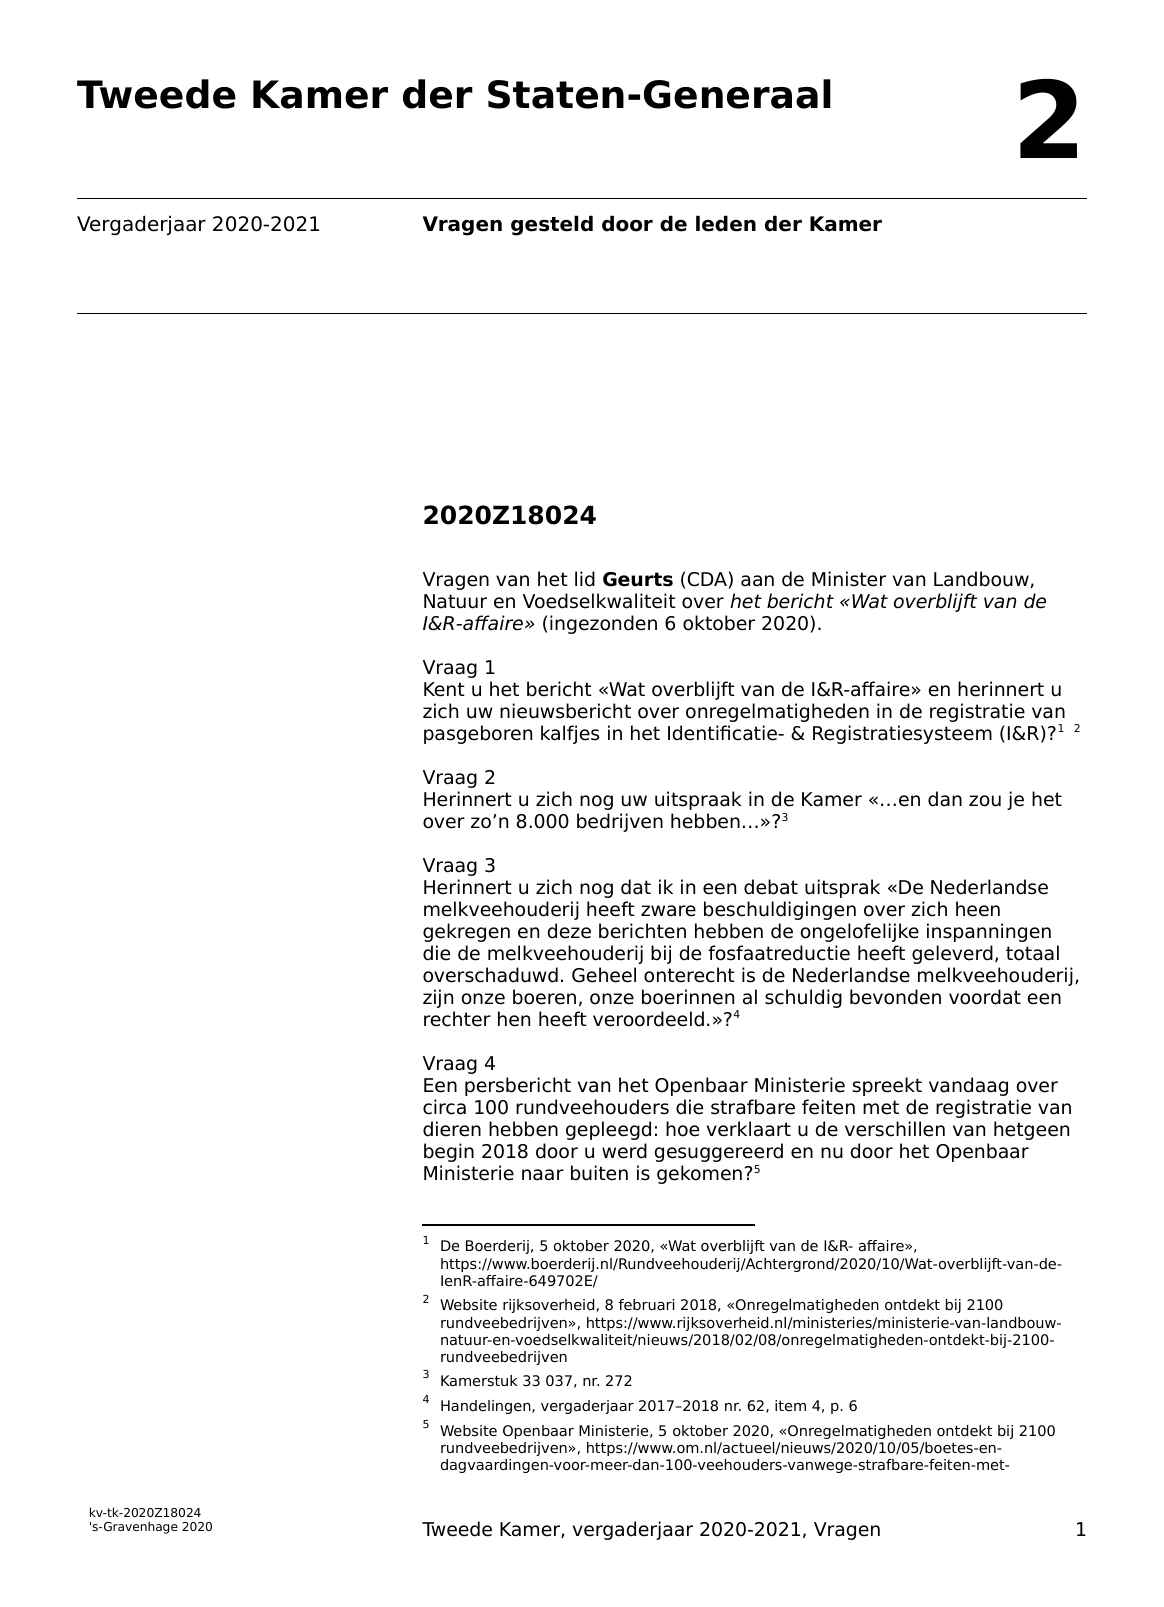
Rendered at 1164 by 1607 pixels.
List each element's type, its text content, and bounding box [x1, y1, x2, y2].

text Vragen van het lid Geurts (CDA) aan de Minister van Landbouw, Natuur en Voedselkwaliteit over het bericht «Wat overblijft van de I&R-affaire» (ingezonden 6 oktober 2020). [422, 569, 1087, 635]
text Herinnert u zich nog dat ik in een debat uitsprak «De Nederlandse melkveehouderij heeft zware beschuldigingen over zich heen gekregen en deze berichten hebben de ongelofelijke inspanningen die de melkveehouderij bij de fosfaatreductie heeft geleverd, totaal overschaduwd. Geheel onterecht is de Nederlandse melkveehouderij, zijn onze boeren, onze boerinnen al schuldig bevonden voordat een rechter hen heeft veroordeeld.»? [422, 877, 1087, 1031]
text Kent u het bericht «Wat overblijft van de I&R-affaire» en herinnert u zich uw nieuwsbericht over onregelmatigheden in de registratie van pasgeboren kalfjes in het Identificatie- & Registratiesysteem (I&R)? [422, 679, 1087, 745]
text Kamerstuk 33 037, nr. 272 [422, 1368, 1087, 1391]
text Een persbericht van het Openbaar Ministerie spreekt vandaag over circa 100 rundveehouders die strafbare feiten met de registratie van dieren hebben gepleegd: hoe verklaart u de verschillen van hetgeen begin 2018 door u werd gesuggereerd en nu door het Openbaar Ministerie naar buiten is gekomen? [422, 1075, 1087, 1185]
table_cell Vragen gesteld door de leden der Kamer [422, 199, 1087, 313]
text 's-Gravenhage 2020 [88, 1520, 323, 1534]
text Website rijksoverheid, 8 februari 2018, «Onregelmatigheden ontdekt bij 2100 rundveebedrijven», https://www.rijksoverheid.nl/ministeries/ministerie-van-landbouw-natuur-en-voedselkwaliteit/nieuws/2018/02/08/onregelmatigheden-ontdekt-bij-2100-rundveebedrijven [422, 1293, 1087, 1366]
text De Boerderij, 5 oktober 2020, «Wat overblijft van de I&R- affaire», https://www.boerderij.nl/Rundveehouderij/Achtergrond/2020/10/Wat-overblijft-van-de-IenR-affaire-649702E/ [422, 1234, 1087, 1290]
text Vraag 1 [422, 657, 1087, 679]
text Handelingen, vergaderjaar 2017–2018 nr. 62, item 4, p. 6 [422, 1393, 1087, 1416]
table_header 2 [886, 59, 1087, 198]
text Herinnert u zich nog uw uitspraak in de Kamer «…en dan zou je het over zo’n 8.000 bedrijven hebben…»? [422, 789, 1087, 833]
table_cell Vergaderjaar 2020-2021 [77, 199, 422, 313]
text 2020Z18024 [422, 501, 1087, 531]
text Vraag 3 [422, 855, 1087, 877]
text Vraag 2 [422, 767, 1087, 789]
text kv-tk-2020Z18024 [88, 1506, 323, 1520]
text Website Openbaar Ministerie, 5 oktober 2020, «Onregelmatigheden ontdekt bij 2100 rundveebedrijven», https://www.om.nl/actueel/nieuws/2020/10/05/boetes-en-dagvaardingen-voor-meer-dan-100-veehouders-vanwege-strafbare-feiten-met- [422, 1418, 1087, 1474]
table_header Tweede Kamer der Staten-Generaal [77, 59, 886, 198]
text Vraag 4 [422, 1053, 1087, 1075]
